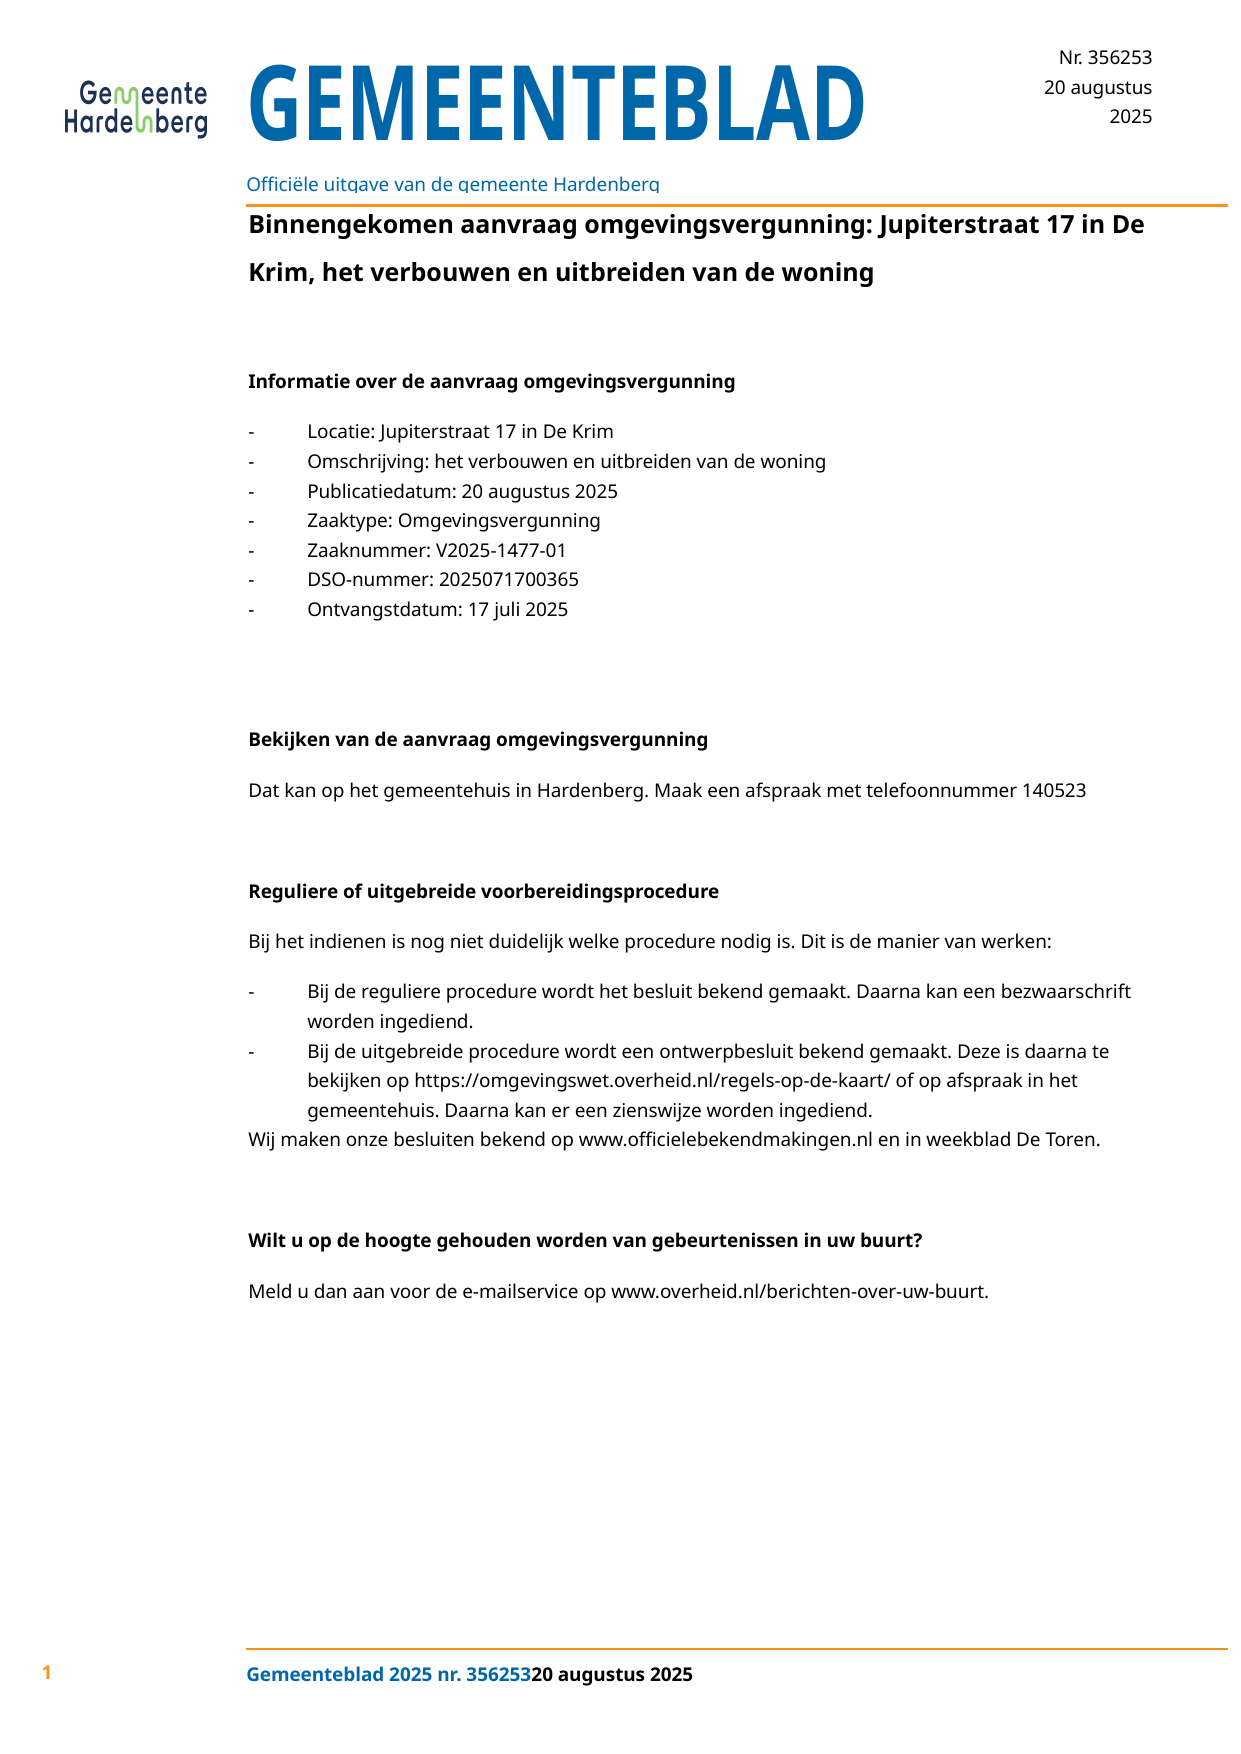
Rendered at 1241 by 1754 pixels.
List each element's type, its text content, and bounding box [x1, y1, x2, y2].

text Bekijken van de aanvraag omgevingsvergunning [248, 727, 1152, 752]
list DSO-nummer: 2025071700365 [248, 567, 1152, 592]
text Meld u dan aan voor de e-mailservice op www.overheid.nl/berichten-over-uw-buurt. [248, 1278, 1152, 1304]
list Bij de reguliere procedure wordt het besluit bekend gemaakt. Daarna kan een bezwaarschrift worden ingediend. [248, 979, 1152, 1034]
list Zaaknummer: V2025-1477-01 [248, 537, 1152, 563]
picture [41, 47, 231, 172]
list Publicatiedatum: 20 augustus 2025 [248, 478, 1152, 504]
text Binnengekomen aanvraag omgevingsvergunning: Jupiterstraat 17 in De Krim, het verbouwen en uitbreiden van de woning [248, 207, 1152, 288]
text Informatie over de aanvraag omgevingsvergunning [248, 368, 1152, 394]
list Omschrijving: het verbouwen en uitbreiden van de woning [248, 448, 1152, 474]
list Locatie: Jupiterstraat 17 in De Krim [248, 419, 1152, 444]
text Wij maken onze besluiten bekend op www.officielebekendmakingen.nl en in weekblad De Toren. [248, 1127, 1152, 1152]
list Ontvangstdatum: 17 juli 2025 [248, 596, 1152, 622]
text Reguliere of uitgebreide voorbereidingsprocedure [248, 878, 1152, 904]
list Zaaktype: Omgevingsvergunning [248, 507, 1152, 533]
text Dat kan op het gemeentehuis in Hardenberg. Maak een afspraak met telefoonnummer 140523 [248, 777, 1152, 803]
text Wilt u op de hoogte gehouden worden van gebeurtenissen in uw buurt? [248, 1227, 1152, 1253]
list Bij de uitgebreide procedure wordt een ontwerpbesluit bekend gemaakt. Deze is daarna te bekijken op https://omgevingswet.overheid.nl/regels-op-de-kaart/ of op afspraak in het gemeentehuis. Daarna kan er een zienswijze worden ingediend. [248, 1038, 1152, 1123]
text Bij het indienen is nog niet duidelijk welke procedure nodig is. Dit is de manier van werken: [248, 928, 1152, 954]
